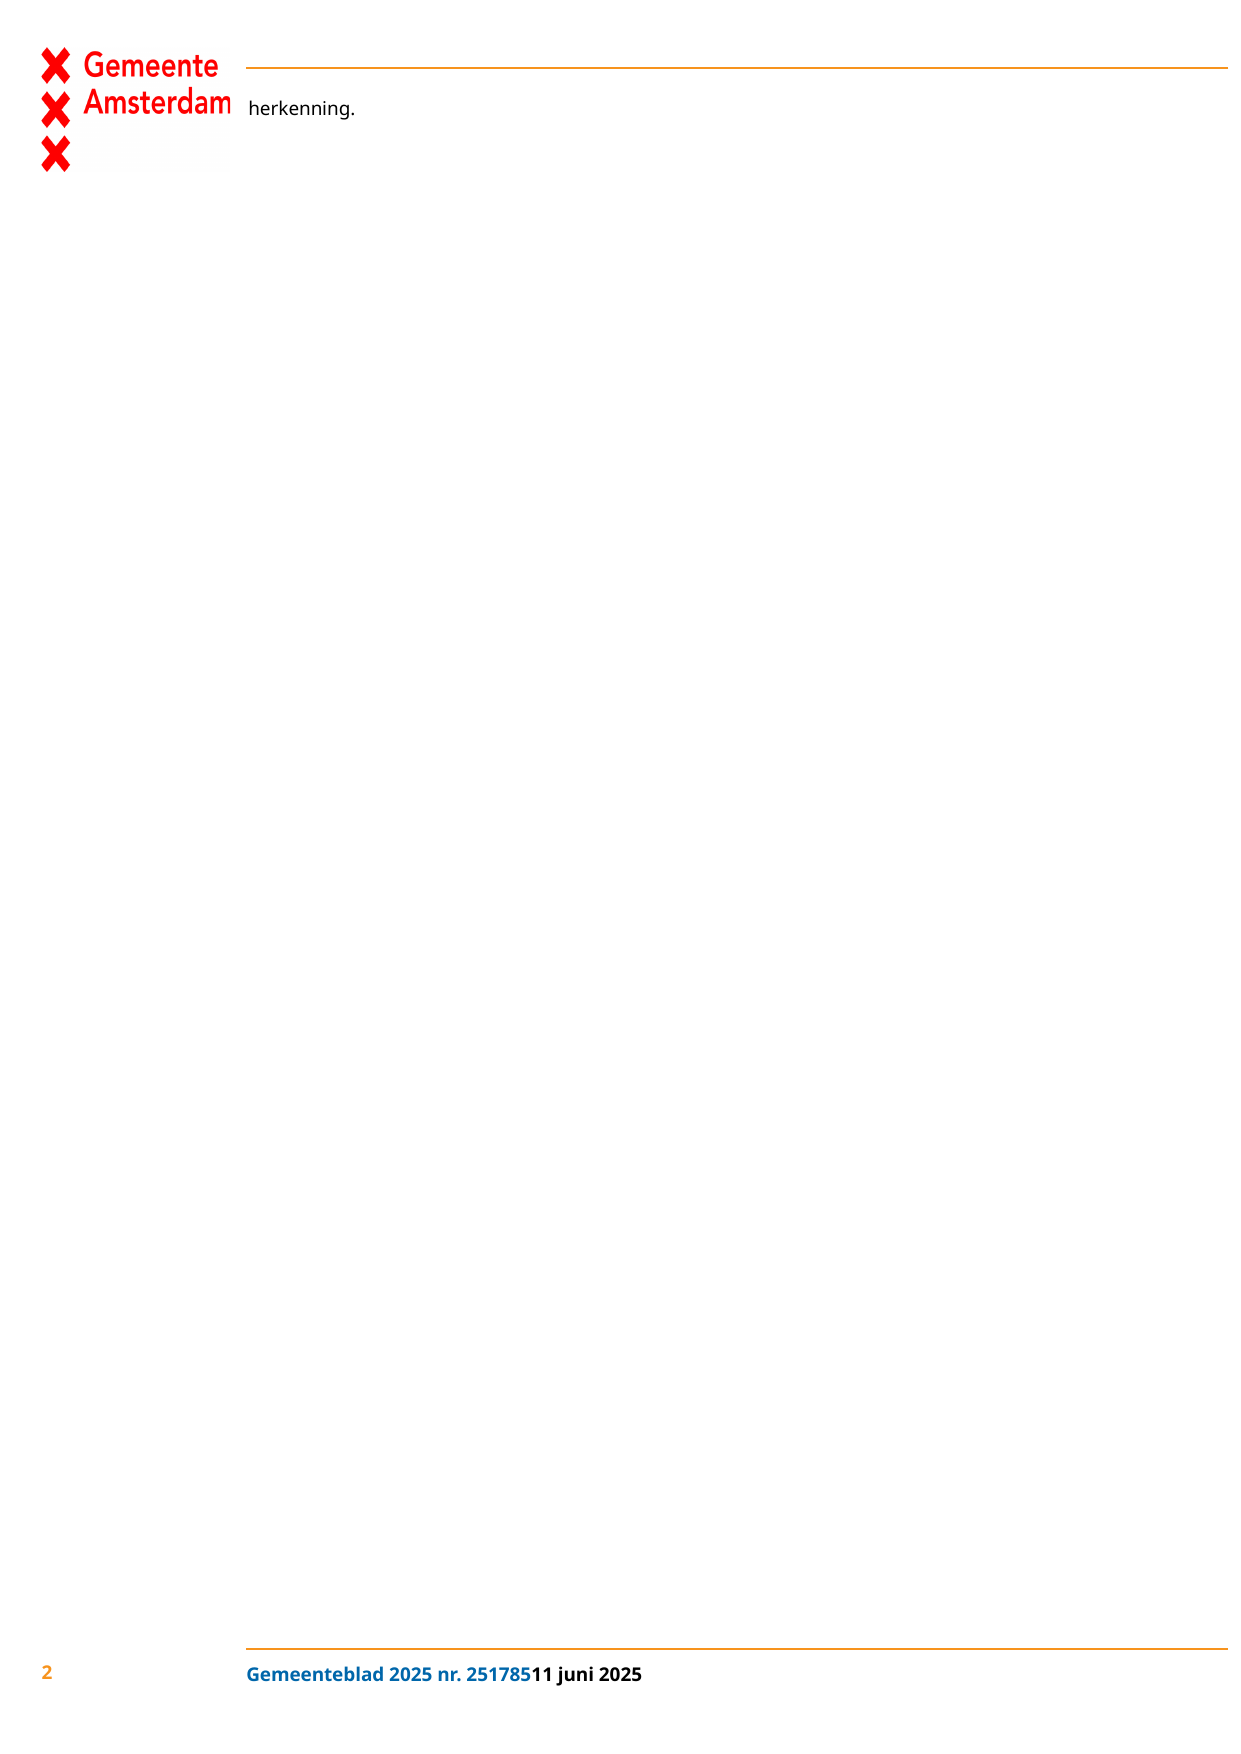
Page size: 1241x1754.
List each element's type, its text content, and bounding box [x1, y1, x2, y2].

text herkenning. [248, 95, 1152, 121]
picture [41, 47, 231, 172]
